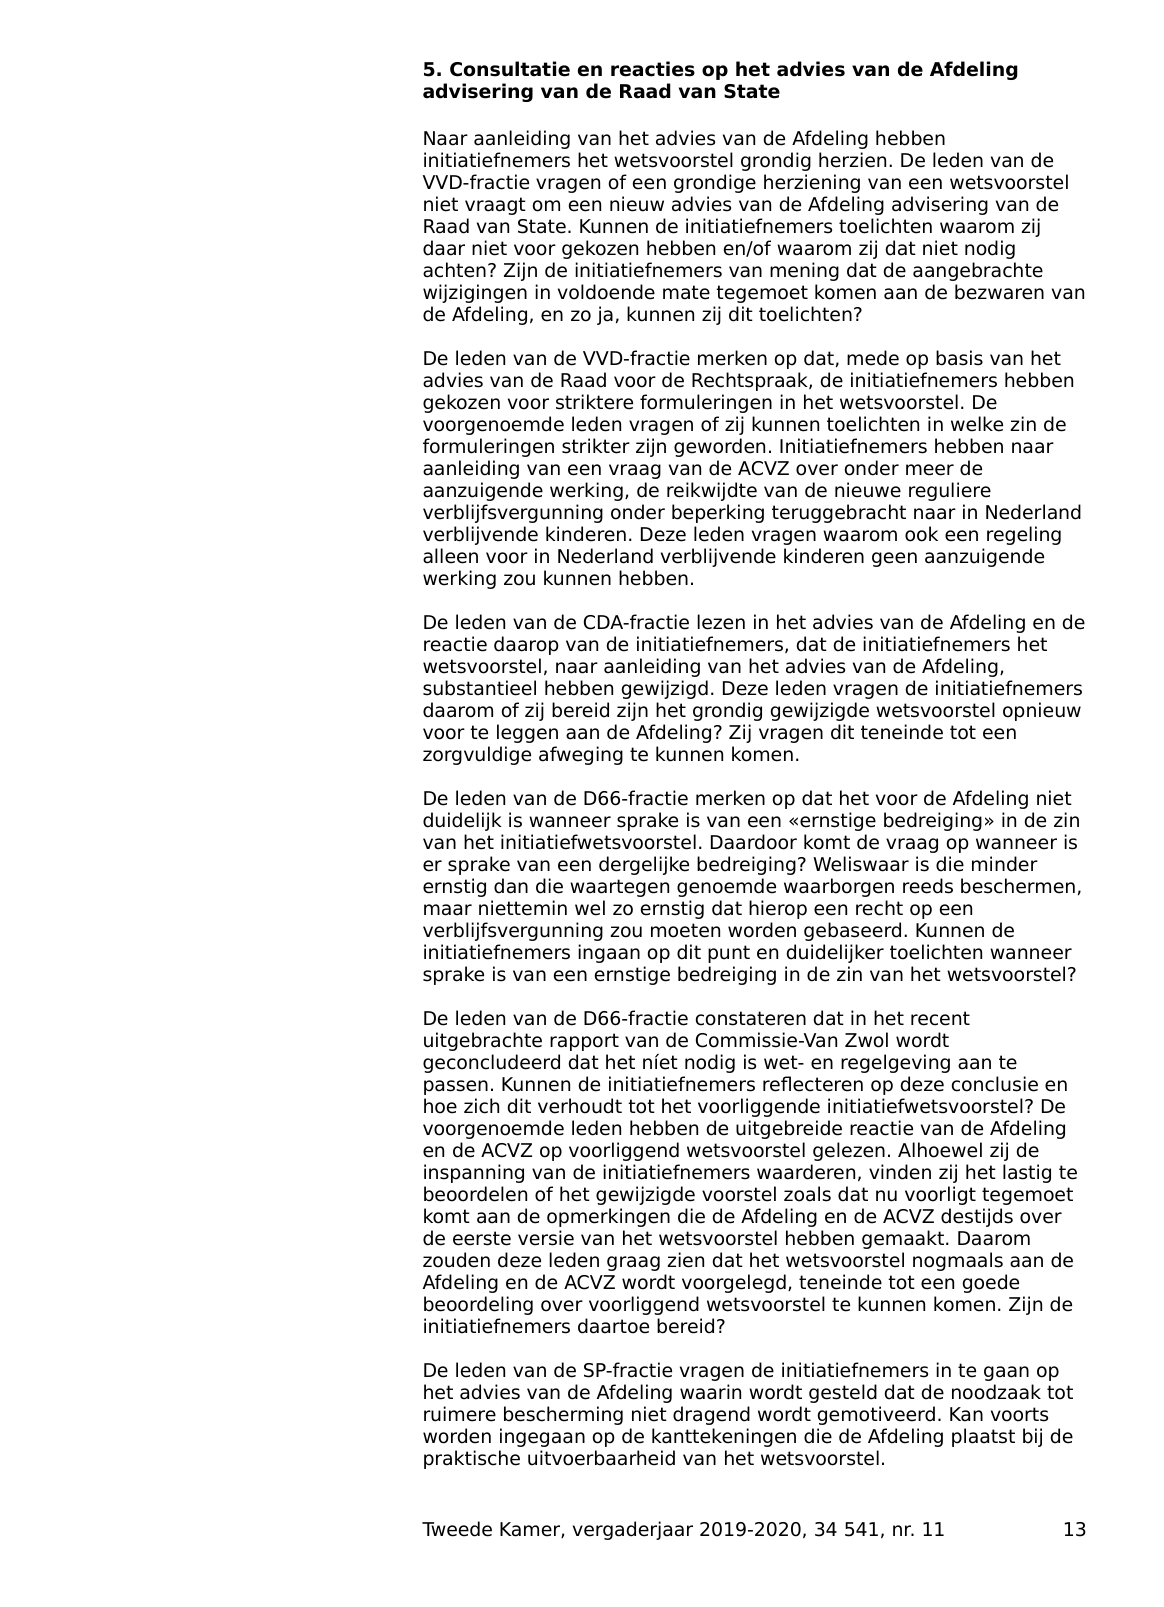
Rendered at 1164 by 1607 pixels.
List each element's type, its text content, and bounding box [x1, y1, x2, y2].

text De leden van de VVD-fractie merken op dat, mede op basis van het advies van de Raad voor de Rechtspraak, de initiatiefnemers hebben gekozen voor striktere formuleringen in het wetsvoorstel. De voorgenoemde leden vragen of zij kunnen toelichten in welke zin de formuleringen strikter zijn geworden. Initiatiefnemers hebben naar aanleiding van een vraag van de ACVZ over onder meer de aanzuigende werking, de reikwijdte van de nieuwe reguliere verblijfsvergunning onder beperking teruggebracht naar in Nederland verblijvende kinderen. Deze leden vragen waarom ook een regeling alleen voor in Nederland verblijvende kinderen geen aanzuigende werking zou kunnen hebben. [422, 348, 1087, 590]
text De leden van de SP-fractie vragen de initiatiefnemers in te gaan op het advies van de Afdeling waarin wordt gesteld dat de noodzaak tot ruimere bescherming niet dragend wordt gemotiveerd. Kan voorts worden ingegaan op de kanttekeningen die de Afdeling plaatst bij de praktische uitvoerbaarheid van het wetsvoorstel. [422, 1360, 1087, 1470]
text De leden van de CDA-fractie lezen in het advies van de Afdeling en de reactie daarop van de initiatiefnemers, dat de initiatiefnemers het wetsvoorstel, naar aanleiding van het advies van de Afdeling, substantieel hebben gewijzigd. Deze leden vragen de initiatiefnemers daarom of zij bereid zijn het grondig gewijzigde wetsvoorstel opnieuw voor te leggen aan de Afdeling? Zij vragen dit teneinde tot een zorgvuldige afweging te kunnen komen. [422, 612, 1087, 766]
text De leden van de D66-fractie merken op dat het voor de Afdeling niet duidelijk is wanneer sprake is van een «ernstige bedreiging» in de zin van het initiatiefwetsvoorstel. Daardoor komt de vraag op wanneer is er sprake van een dergelijke bedreiging? Weliswaar is die minder ernstig dan die waartegen genoemde waarborgen reeds beschermen, maar niettemin wel zo ernstig dat hierop een recht op een verblijfsvergunning zou moeten worden gebaseerd. Kunnen de initiatiefnemers ingaan op dit punt en duidelijker toelichten wanneer sprake is van een ernstige bedreiging in de zin van het wetsvoorstel? [422, 788, 1087, 986]
subtitle 5. Consultatie en reacties op het advies van de Afdeling advisering van de Raad van State [422, 59, 1087, 103]
text Naar aanleiding van het advies van de Afdeling hebben initiatiefnemers het wetsvoorstel grondig herzien. De leden van de VVD-fractie vragen of een grondige herziening van een wetsvoorstel niet vraagt om een nieuw advies van de Afdeling advisering van de Raad van State. Kunnen de initiatiefnemers toelichten waarom zij daar niet voor gekozen hebben en/of waarom zij dat niet nodig achten? Zijn de initiatiefnemers van mening dat de aangebrachte wijzigingen in voldoende mate tegemoet komen aan de bezwaren van de Afdeling, en zo ja, kunnen zij dit toelichten? [422, 128, 1087, 326]
text De leden van de D66-fractie constateren dat in het recent uitgebrachte rapport van de Commissie-Van Zwol wordt geconcludeerd dat het níet nodig is wet- en regelgeving aan te passen. Kunnen de initiatiefnemers reflecteren op deze conclusie en hoe zich dit verhoudt tot het voorliggende initiatiefwetsvoorstel? De voorgenoemde leden hebben de uitgebreide reactie van de Afdeling en de ACVZ op voorliggend wetsvoorstel gelezen. Alhoewel zij de inspanning van de initiatiefnemers waarderen, vinden zij het lastig te beoordelen of het gewijzigde voorstel zoals dat nu voorligt tegemoet komt aan de opmerkingen die de Afdeling en de ACVZ destijds over de eerste versie van het wetsvoorstel hebben gemaakt. Daarom zouden deze leden graag zien dat het wetsvoorstel nogmaals aan de Afdeling en de ACVZ wordt voorgelegd, teneinde tot een goede beoordeling over voorliggend wetsvoorstel te kunnen komen. Zijn de initiatiefnemers daartoe bereid? [422, 1008, 1087, 1338]
